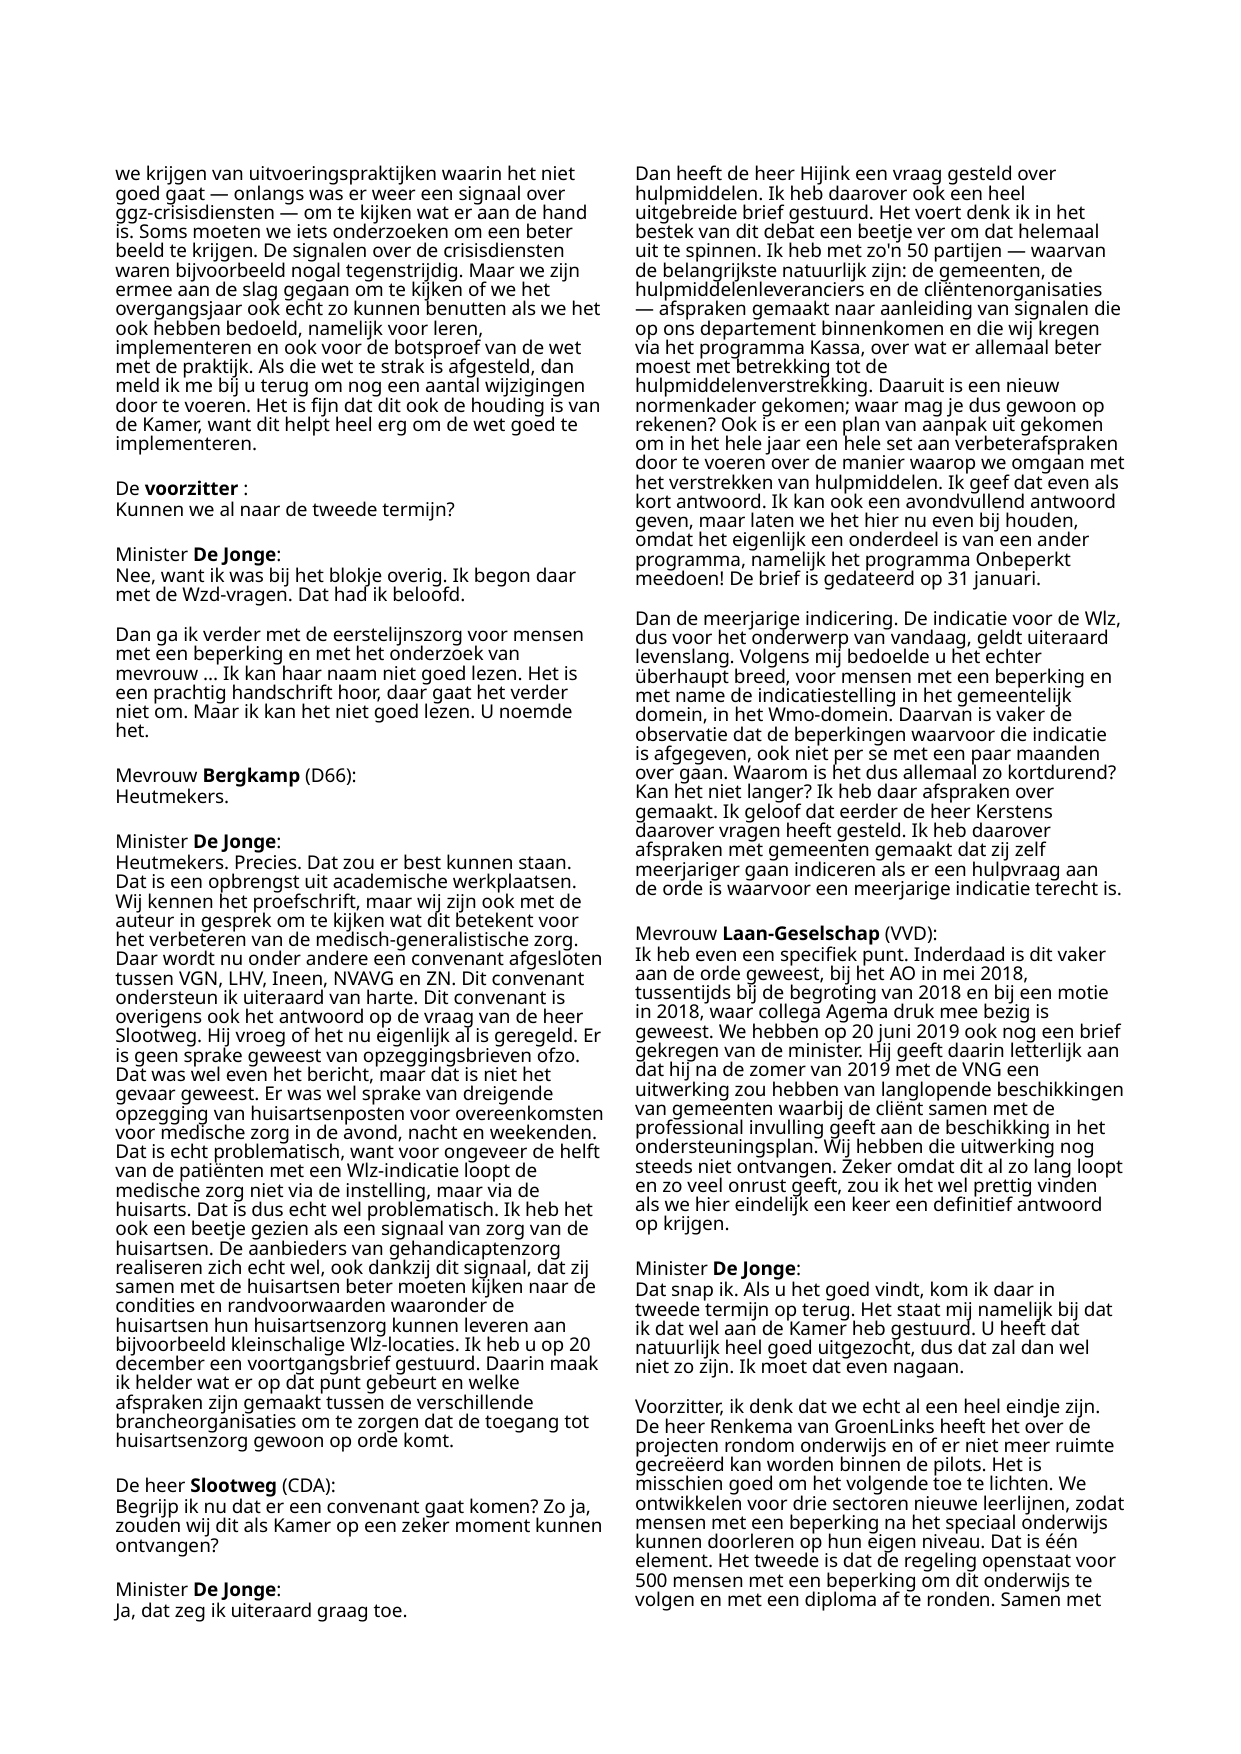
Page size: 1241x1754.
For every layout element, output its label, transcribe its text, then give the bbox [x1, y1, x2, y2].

text Heutmekers. Precies. Dat zou er best kunnen staan. Dat is een opbrengst uit academische werkplaatsen. Wij kennen het proefschrift, maar wij zijn ook met de auteur in gesprek om te kijken wat dit betekent voor het verbeteren van de medisch-generalistische zorg. Daar wordt nu onder andere een convenant afgesloten tussen VGN, LHV, Ineen, NVAVG en ZN. Dit convenant ondersteun ik uiteraard van harte. Dit convenant is overigens ook het antwoord op de vraag van de heer Slootweg. Hij vroeg of het nu eigenlijk al is geregeld. Er is geen sprake geweest van opzeggingsbrieven ofzo. Dat was wel even het bericht, maar dat is niet het gevaar geweest. Er was wel sprake van dreigende opzegging van huisartsenposten voor overeenkomsten voor medische zorg in de avond, nacht en weekenden. Dat is echt problematisch, want voor ongeveer de helft van de patiënten met een Wlz-indicatie loopt de medische zorg niet via de instelling, maar via de huisarts. Dat is dus echt wel problematisch. Ik heb het ook een beetje gezien als een signaal van zorg van de huisartsen. De aanbieders van gehandicaptenzorg realiseren zich echt wel, ook dankzij dit signaal, dat zij samen met de huisartsen beter moeten kijken naar de condities en randvoorwaarden waaronder de huisartsen hun huisartsenzorg kunnen leveren aan bijvoorbeeld kleinschalige Wlz-locaties. Ik heb u op 20 december een voortgangsbrief gestuurd. Daarin maak ik helder wat er op dat punt gebeurt en welke afspraken zijn gemaakt tussen de verschillende brancheorganisaties om te zorgen dat de toegang tot huisartsenzorg gewoon op orde komt. [115, 854, 605, 1451]
text Dan heeft de heer Hijink een vraag gesteld over hulpmiddelen. Ik heb daarover ook een heel uitgebreide brief gestuurd. Het voert denk ik in het bestek van dit debat een beetje ver om dat helemaal uit te spinnen. Ik heb met zo'n 50 partijen — waarvan de belangrijkste natuurlijk zijn: de gemeenten, de hulpmiddelenleveranciers en de cliëntenorganisaties — afspraken gemaakt naar aanleiding van signalen die op ons departement binnenkomen en die wij kregen via het programma Kassa, over wat er allemaal beter moest met betrekking tot de hulpmiddelenverstrekking. Daaruit is een nieuw normenkader gekomen; waar mag je dus gewoon op rekenen? Ook is er een plan van aanpak uit gekomen om in het hele jaar een hele set aan verbeterafspraken door te voeren over de manier waarop we omgaan met het verstrekken van hulpmiddelen. Ik geef dat even als kort antwoord. Ik kan ook een avondvullend antwoord geven, maar laten we het hier nu even bij houden, omdat het eigenlijk een onderdeel is van een ander programma, namelijk het programma Onbeperkt meedoen! De brief is gedateerd op 31 januari. [635, 165, 1125, 589]
text Nee, want ik was bij het blokje overig. Ik begon daar met de Wzd-vragen. Dat had ik beloofd. [115, 567, 605, 605]
text Minister De Jonge: [115, 541, 605, 567]
text Minister De Jonge: [115, 1577, 605, 1602]
text Ik heb even een specifiek punt. Inderdaad is dit vaker aan de orde geweest, bij het AO in mei 2018, tussentijds bij de begroting van 2018 en bij een motie in 2018, waar collega Agema druk mee bezig is geweest. We hebben op 20 juni 2019 ook nog een brief gekregen van de minister. Hij geeft daarin letterlijk aan dat hij na de zomer van 2019 met de VNG een uitwerking zou hebben van langlopende beschikkingen van gemeenten waarbij de cliënt samen met de professional invulling geeft aan de beschikking in het ondersteuningsplan. Wij hebben die uitwerking nog steeds niet ontvangen. Zeker omdat dit al zo lang loopt en zo veel onrust geeft, zou ik het wel prettig vinden als we hier eindelijk een keer een definitief antwoord op krijgen. [635, 946, 1125, 1235]
text Ja, dat zeg ik uiteraard graag toe. [115, 1602, 605, 1622]
text Begrijp ik nu dat er een convenant gaat komen? Zo ja, zouden wij dit als Kamer op een zeker moment kunnen ontvangen? [115, 1498, 605, 1556]
text Dat snap ik. Als u het goed vindt, kom ik daar in tweede termijn op terug. Het staat mij namelijk bij dat ik dat wel aan de Kamer heb gestuurd. U heeft dat natuurlijk heel goed uitgezocht, dus dat zal dan wel niet zo zijn. Ik moet dat even nagaan. [635, 1281, 1125, 1378]
text De heer Slootweg (CDA): [115, 1472, 605, 1498]
text we krijgen van uitvoeringspraktijken waarin het niet goed gaat — onlangs was er weer een signaal over ggz-crisisdiensten — om te kijken wat er aan de hand is. Soms moeten we iets onderzoeken om een beter beeld te krijgen. De signalen over de crisisdiensten waren bijvoorbeeld nogal tegenstrijdig. Maar we zijn ermee aan de slag gegaan om te kijken of we het overgangsjaar ook echt zo kunnen benutten als we het ook hebben bedoeld, namelijk voor leren, implementeren en ook voor de botsproef van de wet met de praktijk. Als die wet te strak is afgesteld, dan meld ik me bij u terug om nog een aantal wijzigingen door te voeren. Het is fijn dat dit ook de houding is van de Kamer, want dit helpt heel erg om de wet goed te implementeren. [115, 165, 605, 454]
text Mevrouw Bergkamp (D66): [115, 762, 605, 788]
text Minister De Jonge: [115, 828, 605, 854]
text Dan de meerjarige indicering. De indicatie voor de Wlz, dus voor het onderwerp van vandaag, geldt uiteraard levenslang. Volgens mij bedoelde u het echter überhaupt breed, voor mensen met een beperking en met name de indicatiestelling in het gemeentelijk domein, in het Wmo-domein. Daarvan is vaker de observatie dat de beperkingen waarvoor die indicatie is afgegeven, ook niet per se met een paar maanden over gaan. Waarom is het dus allemaal zo kortdurend? Kan het niet langer? Ik heb daar afspraken over gemaakt. Ik geloof dat eerder de heer Kerstens daarover vragen heeft gesteld. Ik heb daarover afspraken met gemeenten gemaakt dat zij zelf meerjariger gaan indiceren als er een hulpvraag aan de orde is waarvoor een meerjarige indicatie terecht is. [635, 610, 1125, 899]
text Minister De Jonge: [635, 1256, 1125, 1281]
text De voorzitter : [115, 475, 605, 501]
text Dan ga ik verder met de eerstelijnszorg voor mensen met een beperking en met het onderzoek van mevrouw ... Ik kan haar naam niet goed lezen. Het is een prachtig handschrift hoor, daar gaat het verder niet om. Maar ik kan het niet goed lezen. U noemde het. [115, 626, 605, 742]
text Voorzitter, ik denk dat we echt al een heel eindje zijn. De heer Renkema van GroenLinks heeft het over de projecten rondom onderwijs en of er niet meer ruimte gecreëerd kan worden binnen de pilots. Het is misschien goed om het volgende toe te lichten. We ontwikkelen voor drie sectoren nieuwe leerlijnen, zodat mensen met een beperking na het speciaal onderwijs kunnen doorleren op hun eigen niveau. Dat is één element. Het tweede is dat de regeling openstaat voor 500 mensen met een beperking om dit onderwijs te volgen en met een diploma af te ronden. Samen met [635, 1398, 1125, 1610]
text Kunnen we al naar de tweede termijn? [115, 501, 605, 520]
text Mevrouw Laan-Geselschap (VVD): [635, 920, 1125, 946]
text Heutmekers. [115, 788, 605, 807]
